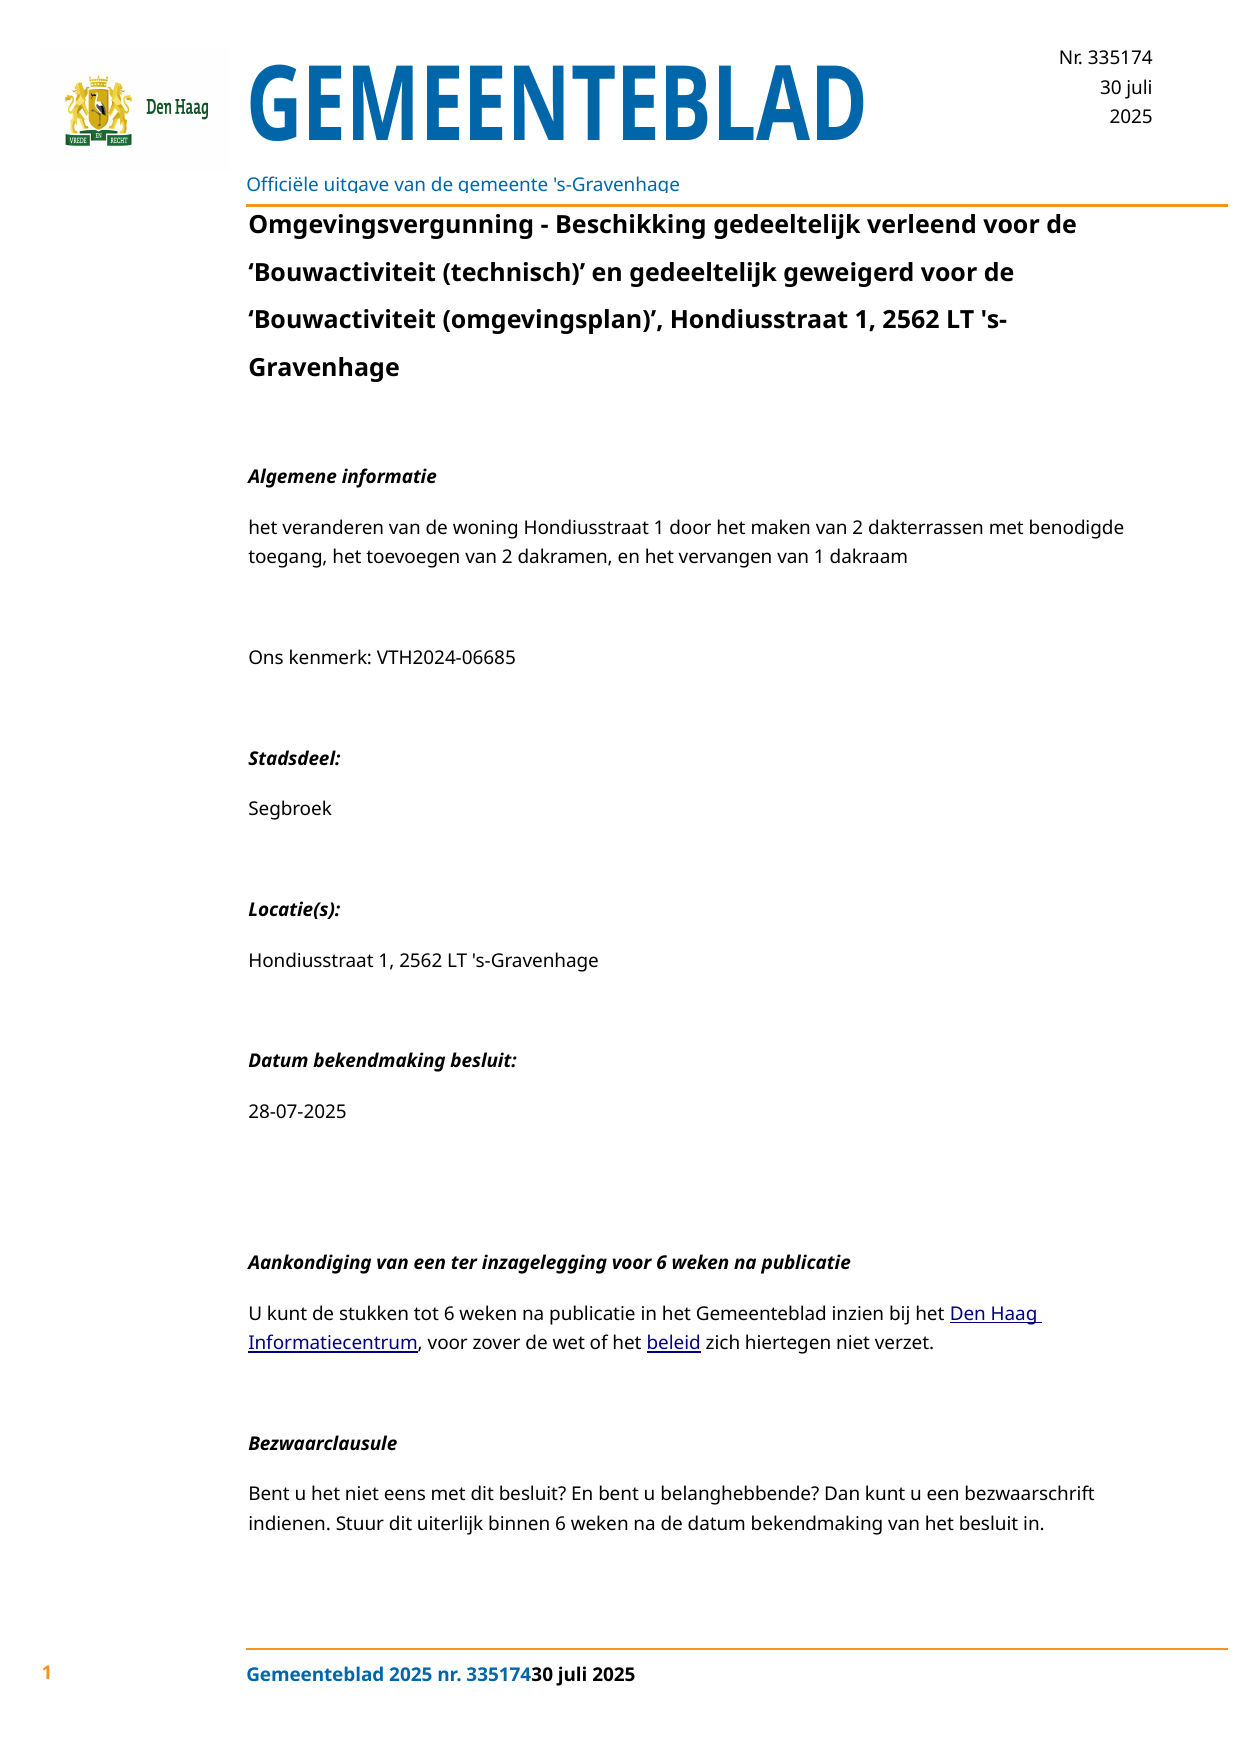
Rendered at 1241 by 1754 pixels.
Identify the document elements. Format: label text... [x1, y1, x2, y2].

text Bent u het niet eens met dit besluit? En bent u belanghebbende? Dan kunt u een bezwaarschrift indienen. Stuur dit uiterlijk binnen 6 weken na de datum bekendmaking van het besluit in. [248, 1481, 1152, 1536]
text Algemene informatie [248, 463, 1152, 489]
text Bezwaarclausule [248, 1430, 1152, 1456]
text U kunt de stukken tot 6 weken na publicatie in het Gemeenteblad inzien bij het Den Haag Informatiecentrum, voor zover de wet of het beleid zich hiertegen niet verzet. [248, 1300, 1152, 1355]
text Stadsdeel: [248, 745, 1152, 771]
picture [41, 47, 231, 172]
text Aankondiging van een ter inzagelegging voor 6 weken na publicatie [248, 1249, 1152, 1275]
text het veranderen van de woning Hondiusstraat 1 door het maken van 2 dakterrassen met benodigde toegang, het toevoegen van 2 dakramen, en het vervangen van 1 dakraam [248, 514, 1152, 569]
text Omgevingsvergunning - Beschikking gedeeltelijk verleend voor de ‘Bouwactiviteit (technisch)’ en gedeeltelijk geweigerd voor de ‘Bouwactiviteit (omgevingsplan)’, Hondiusstraat 1, 2562 LT 's-Gravenhage [248, 207, 1152, 384]
text 28-07-2025 [248, 1098, 1152, 1124]
text Hondiusstraat 1, 2562 LT 's-Gravenhage [248, 947, 1152, 973]
text Locatie(s): [248, 896, 1152, 922]
text Segbroek [248, 796, 1152, 821]
text Datum bekendmaking besluit: [248, 1048, 1152, 1073]
text Ons kenmerk: VTH2024-06685 [248, 644, 1152, 670]
